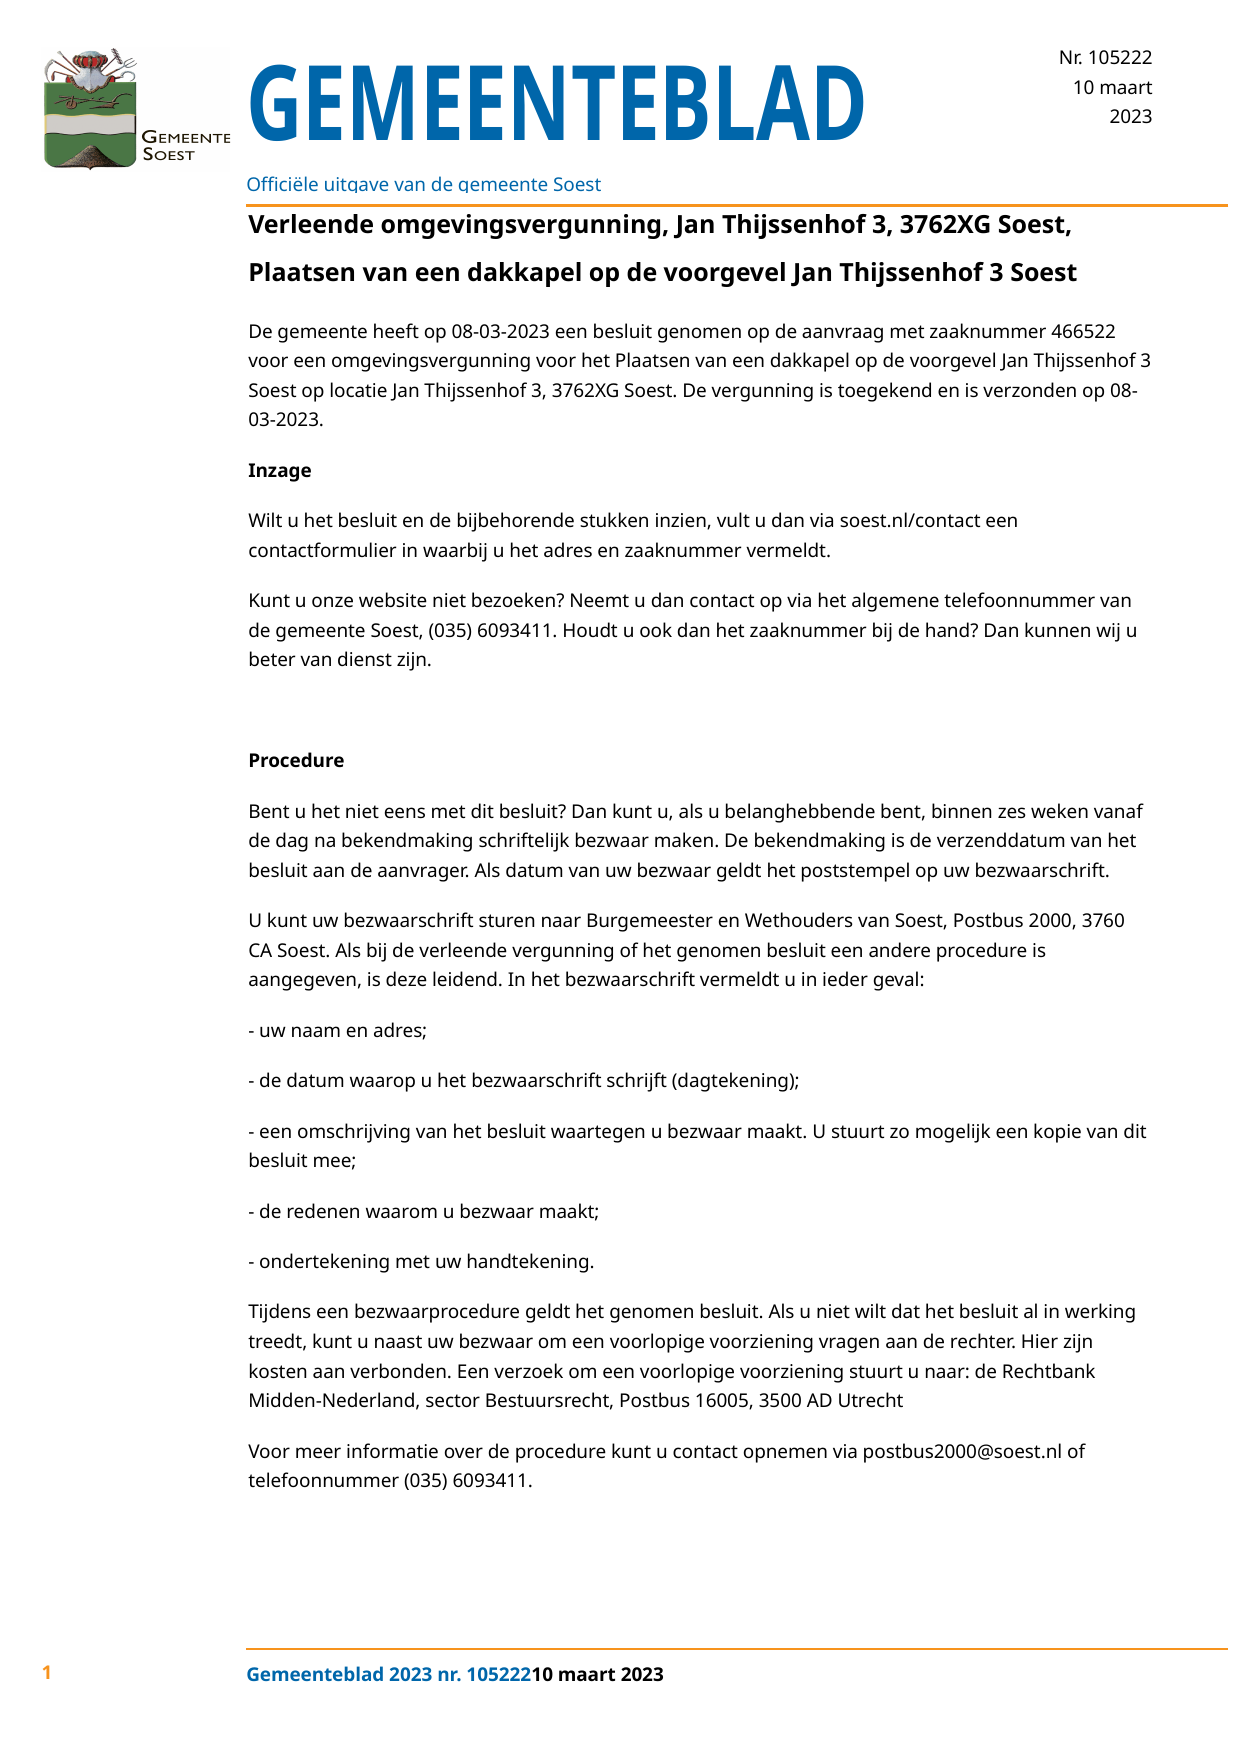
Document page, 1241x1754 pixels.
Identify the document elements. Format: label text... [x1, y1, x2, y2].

text Bent u het niet eens met dit besluit? Dan kunt u, als u belanghebbende bent, binnen zes weken vanaf de dag na bekendmaking schriftelijk bezwaar maken. De bekendmaking is de verzenddatum van het besluit aan de aanvrager. Als datum van uw bezwaar geldt het poststempel op uw bezwaarschrift. [248, 798, 1152, 883]
text Procedure [248, 747, 1152, 773]
text - uw naam en adres; [248, 1017, 1152, 1043]
text De gemeente heeft op 08-03-2023 een besluit genomen op de aanvraag met zaaknummer 466522 voor een omgevingsvergunning voor het Plaatsen van een dakkapel op de voorgevel Jan Thijssenhof 3 Soest op locatie Jan Thijssenhof 3, 3762XG Soest. De vergunning is toegekend en is verzonden op 08-03-2023. [248, 318, 1152, 432]
picture [41, 47, 231, 172]
text Inzage [248, 457, 1152, 483]
text Tijdens een bezwaarprocedure geldt het genomen besluit. Als u niet wilt dat het besluit al in werking treedt, kunt u naast uw bezwaar om een voorlopige voorziening vragen aan de rechter. Hier zijn kosten aan verbonden. Een verzoek om een voorlopige voorziening stuurt u naar: de Rechtbank Midden-Nederland, sector Bestuursrecht, Postbus 16005, 3500 AD Utrecht [248, 1299, 1152, 1413]
text Kunt u onze website niet bezoeken? Neemt u dan contact op via het algemene telefoonnummer van de gemeente Soest, (035) 6093411. Houdt u ook dan het zaaknummer bij de hand? Dan kunnen wij u beter van dienst zijn. [248, 587, 1152, 672]
text - de datum waarop u het bezwaarschrift schrijft (dagtekening); [248, 1067, 1152, 1093]
text - de redenen waarom u bezwaar maakt; [248, 1198, 1152, 1224]
text Voor meer informatie over de procedure kunt u contact opnemen via postbus2000@soest.nl of telefoonnummer (035) 6093411. [248, 1438, 1152, 1493]
text - een omschrijving van het besluit waartegen u bezwaar maakt. U stuurt zo mogelijk een kopie van dit besluit mee; [248, 1118, 1152, 1173]
text U kunt uw bezwaarschrift sturen naar Burgemeester en Wethouders van Soest, Postbus 2000, 3760 CA Soest. Als bij de verleende vergunning of het genomen besluit een andere procedure is aangegeven, is deze leidend. In het bezwaarschrift vermeldt u in ieder geval: [248, 907, 1152, 992]
text - ondertekening met uw handtekening. [248, 1248, 1152, 1274]
text Verleende omgevingsvergunning, Jan Thijssenhof 3, 3762XG Soest, Plaatsen van een dakkapel op de voorgevel Jan Thijssenhof 3 Soest [248, 207, 1152, 288]
text Wilt u het besluit en de bijbehorende stukken inzien, vult u dan via soest.nl/contact een contactformulier in waarbij u het adres en zaaknummer vermeldt. [248, 507, 1152, 563]
